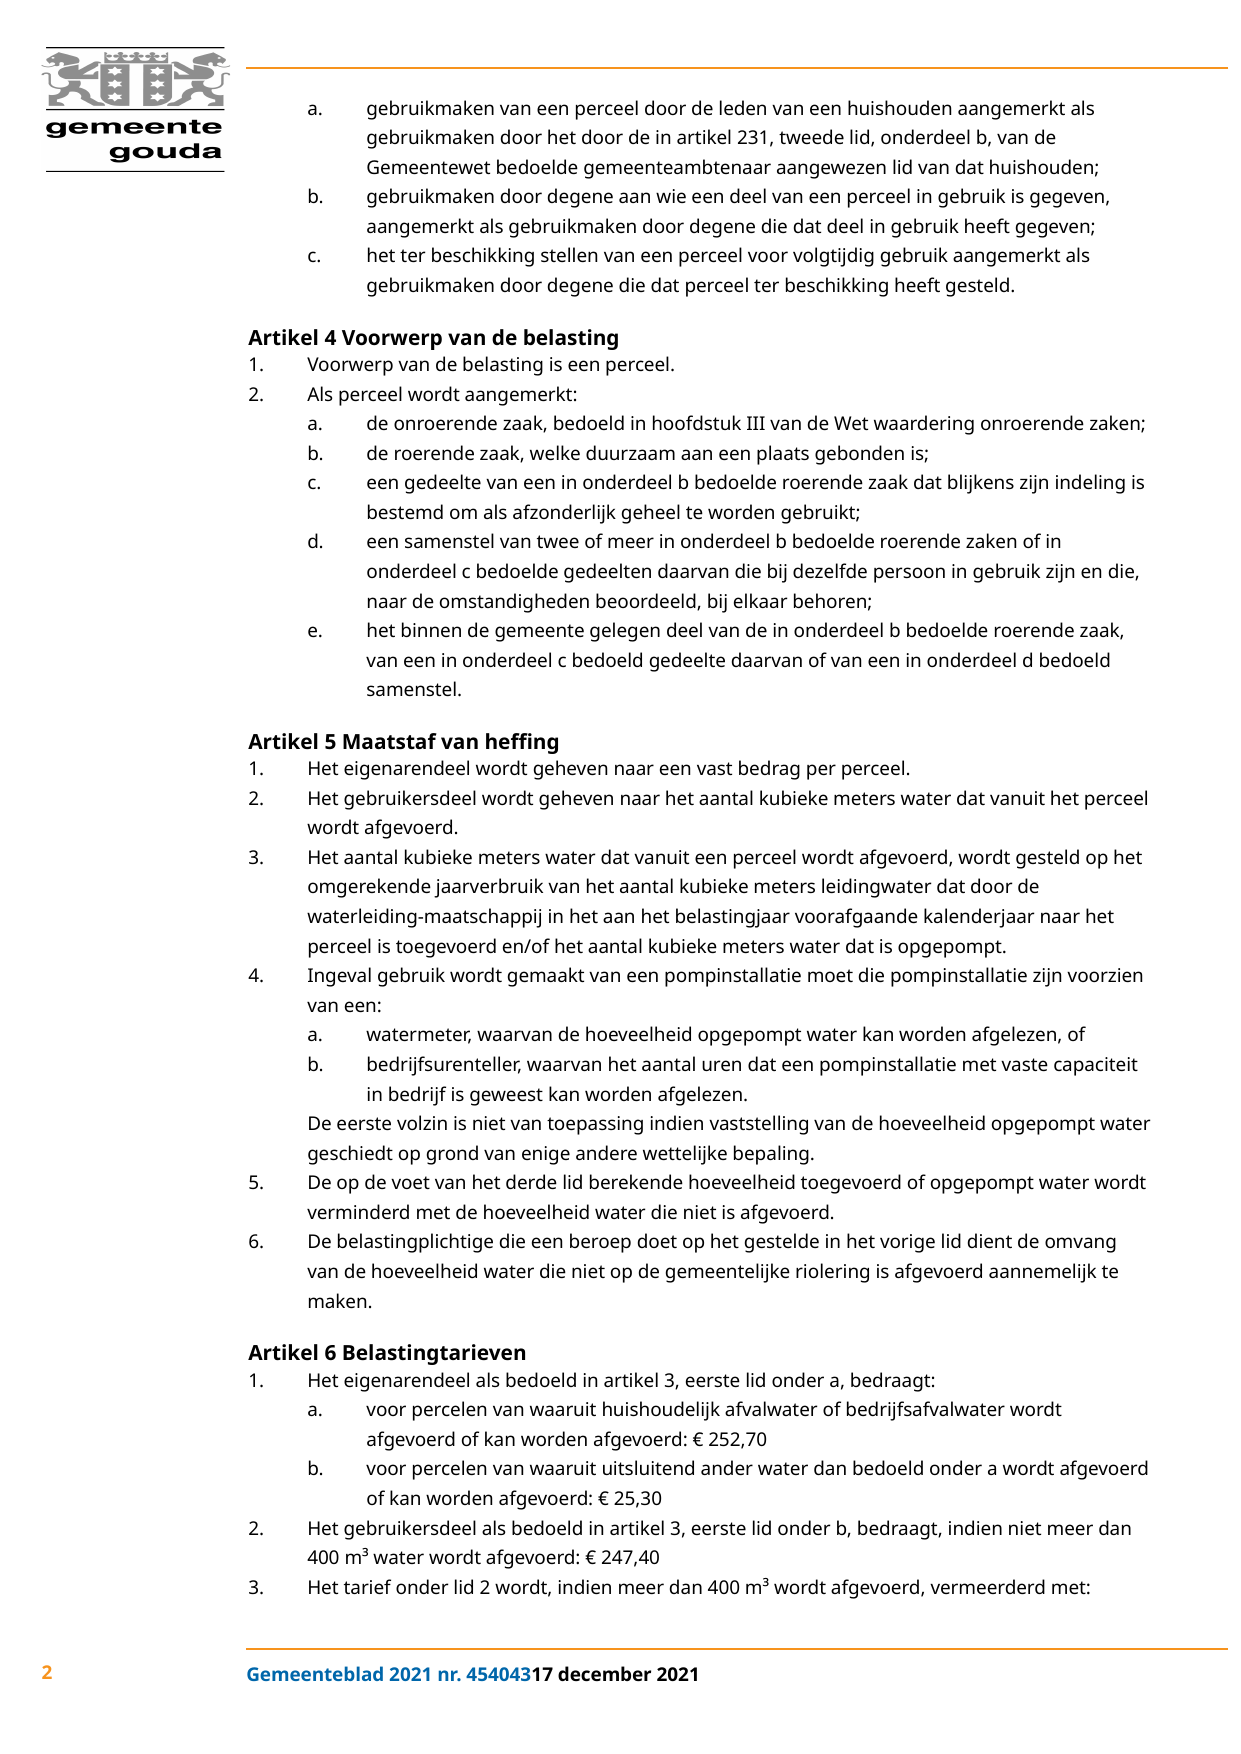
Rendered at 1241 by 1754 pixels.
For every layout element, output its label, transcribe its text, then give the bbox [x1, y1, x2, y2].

list de roerende zaak, welke duurzaam aan een plaats gebonden is; [307, 440, 1152, 466]
list het binnen de gemeente gelegen deel van de in onderdeel b bedoelde roerende zaak, van een in onderdeel c bedoeld gedeelte daarvan of van een in onderdeel d bedoeld samenstel. [307, 617, 1152, 702]
list gebruikmaken door degene aan wie een deel van een perceel in gebruik is gegeven, aangemerkt als gebruikmaken door degene die dat deel in gebruik heeft gegeven; [307, 183, 1152, 239]
list Ingeval gebruik wordt gemaakt van een pompinstallatie moet die pompinstallatie zijn voorzien van een: [248, 962, 1152, 1018]
list het ter beschikking stellen van een perceel voor volgtijdig gebruik aangemerkt als gebruikmaken door degene die dat perceel ter beschikking heeft gesteld. [307, 243, 1152, 298]
list Als perceel wordt aangemerkt: [248, 381, 1152, 406]
list Het eigenarendeel als bedoeld in artikel 3, eerste lid onder a, bedraagt: [248, 1367, 1152, 1392]
text Artikel 6 Belastingtarieven [248, 1338, 1152, 1367]
list Het gebruikersdeel als bedoeld in artikel 3, eerste lid onder b, bedraagt, indien niet meer dan 400 m³ water wordt afgevoerd: € 247,40 [248, 1515, 1152, 1570]
list Het aantal kubieke meters water dat vanuit een perceel wordt afgevoerd, wordt gesteld op het omgerekende jaarverbruik van het aantal kubieke meters leidingwater dat door de waterleiding-maatschappij in het aan het belastingjaar voorafgaande kalenderjaar naar het perceel is toegevoerd en/of het aantal kubieke meters water dat is opgepompt. [248, 844, 1152, 959]
list de onroerende zaak, bedoeld in hoofdstuk III van de Wet waardering onroerende zaken; [307, 410, 1152, 436]
list De eerste volzin is niet van toepassing indien vaststelling van de hoeveelheid opgepompt water geschiedt op grond van enige andere wettelijke bepaling. [248, 1110, 1152, 1166]
list een samenstel van twee of meer in onderdeel b bedoelde roerende zaken of in onderdeel c bedoelde gedeelten daarvan die bij dezelfde persoon in gebruik zijn en die, naar de omstandigheden beoordeeld, bij elkaar behoren; [307, 529, 1152, 613]
list voor percelen van waaruit uitsluitend ander water dan bedoeld onder a wordt afgevoerd of kan worden afgevoerd: € 25,30 [307, 1456, 1152, 1511]
list een gedeelte van een in onderdeel b bedoelde roerende zaak dat blijkens zijn indeling is bestemd om als afzonderlijk geheel te worden gebruikt; [307, 469, 1152, 525]
list voor percelen van waaruit huishoudelijk afvalwater of bedrijfsafvalwater wordt afgevoerd of kan worden afgevoerd: € 252,70 [307, 1396, 1152, 1452]
list watermeter, waarvan de hoeveelheid opgepompt water kan worden afgelezen, of [307, 1022, 1152, 1047]
list De op de voet van het derde lid berekende hoeveelheid toegevoerd of opgepompt water wordt verminderd met de hoeveelheid water die niet is afgevoerd. [248, 1169, 1152, 1225]
list gebruikmaken van een perceel door de leden van een huishouden aangemerkt als gebruikmaken door het door de in artikel 231, tweede lid, onderdeel b, van de Gemeentewet bedoelde gemeenteambtenaar aangewezen lid van dat huishouden; [307, 95, 1152, 180]
list Het tarief onder lid 2 wordt, indien meer dan 400 m³ wordt afgevoerd, vermeerderd met: [248, 1574, 1152, 1599]
list Het gebruikersdeel wordt geheven naar het aantal kubieke meters water dat vanuit het perceel wordt afgevoerd. [248, 785, 1152, 840]
text Artikel 5 Maatstaf van heffing [248, 727, 1152, 755]
list Voorwerp van de belasting is een perceel. [248, 351, 1152, 377]
list Het eigenarendeel wordt geheven naar een vast bedrag per perceel. [248, 755, 1152, 781]
list De belastingplichtige die een beroep doet op het gestelde in het vorige lid dient de omvang van de hoeveelheid water die niet op de gemeentelijke riolering is afgevoerd aannemelijk te maken. [248, 1229, 1152, 1314]
list bedrijfsurenteller, waarvan het aantal uren dat een pompinstallatie met vaste capaciteit in bedrijf is geweest kan worden afgelezen. [307, 1051, 1152, 1107]
text Artikel 4 Voorwerp van de belasting [248, 323, 1152, 351]
picture [41, 47, 231, 172]
